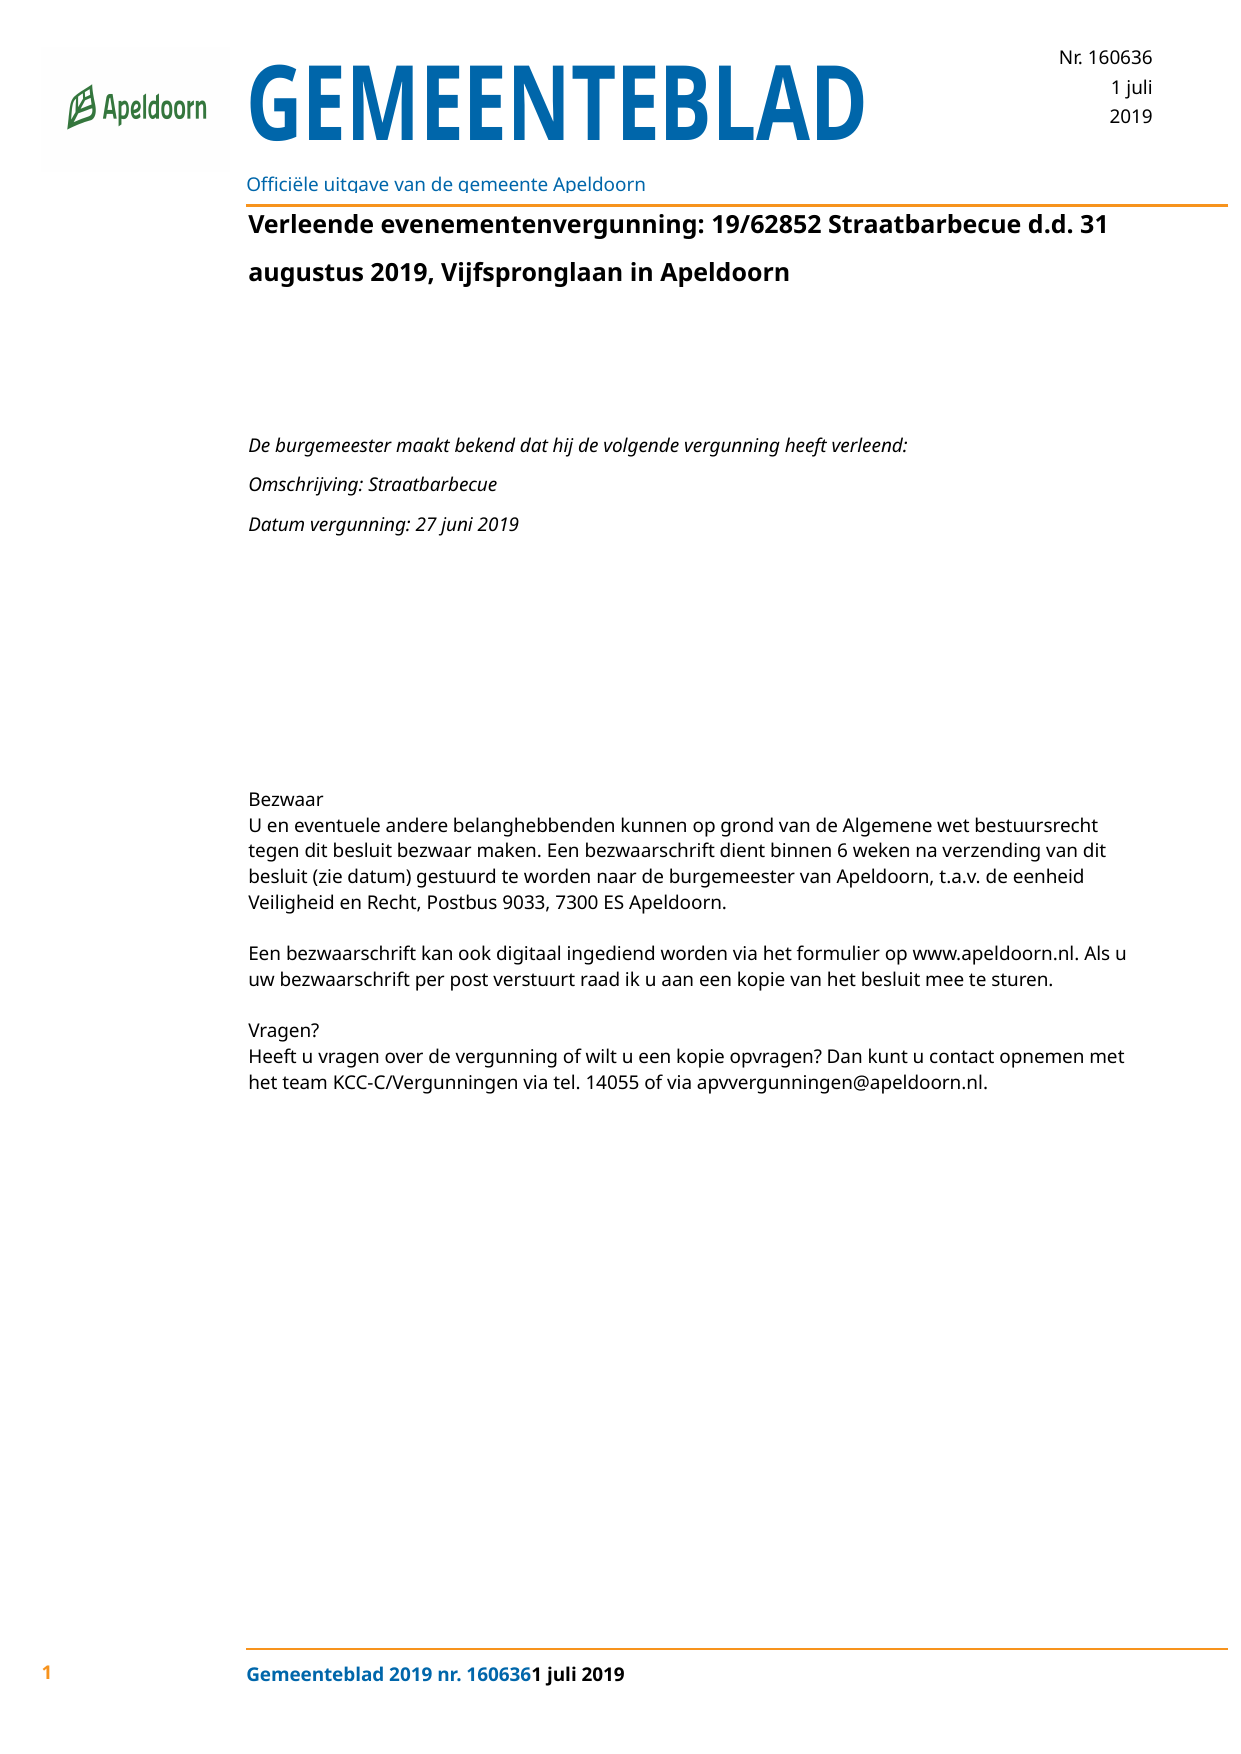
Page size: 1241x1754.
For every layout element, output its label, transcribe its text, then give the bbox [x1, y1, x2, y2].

text De burgemeester maakt bekend dat hij de volgende vergunning heeft verleend: [248, 432, 1152, 458]
text Bezwaar [248, 786, 1152, 812]
text Een bezwaarschrift kan ook digitaal ingediend worden via het formulier op www.apeldoorn.nl. Als u uw bezwaarschrift per post verstuurt raad ik u aan een kopie van het besluit mee te sturen. [248, 940, 1152, 992]
text Vragen? [248, 1018, 1152, 1043]
text Omschrijving: Straatbarbecue [248, 472, 1152, 497]
picture [41, 47, 231, 172]
text U en eventuele andere belanghebbenden kunnen op grond van de Algemene wet bestuursrecht tegen dit besluit bezwaar maken. Een bezwaarschrift dient binnen 6 weken na verzending van dit besluit (zie datum) gestuurd te worden naar de burgemeester van Apeldoorn, t.a.v. de eenheid Veiligheid en Recht, Postbus 9033, 7300 ES Apeldoorn. [248, 812, 1152, 915]
text Verleende evenementenvergunning: 19/62852 Straatbarbecue d.d. 31 augustus 2019, Vijfspronglaan in Apeldoorn [248, 207, 1152, 288]
text Datum vergunning: 27 juni 2019 [248, 511, 1152, 537]
text Heeft u vragen over de vergunning of wilt u een kopie opvragen? Dan kunt u contact opnemen met het team KCC-C/Vergunningen via tel. 14055 of via apvvergunningen@apeldoorn.nl. [248, 1043, 1152, 1095]
